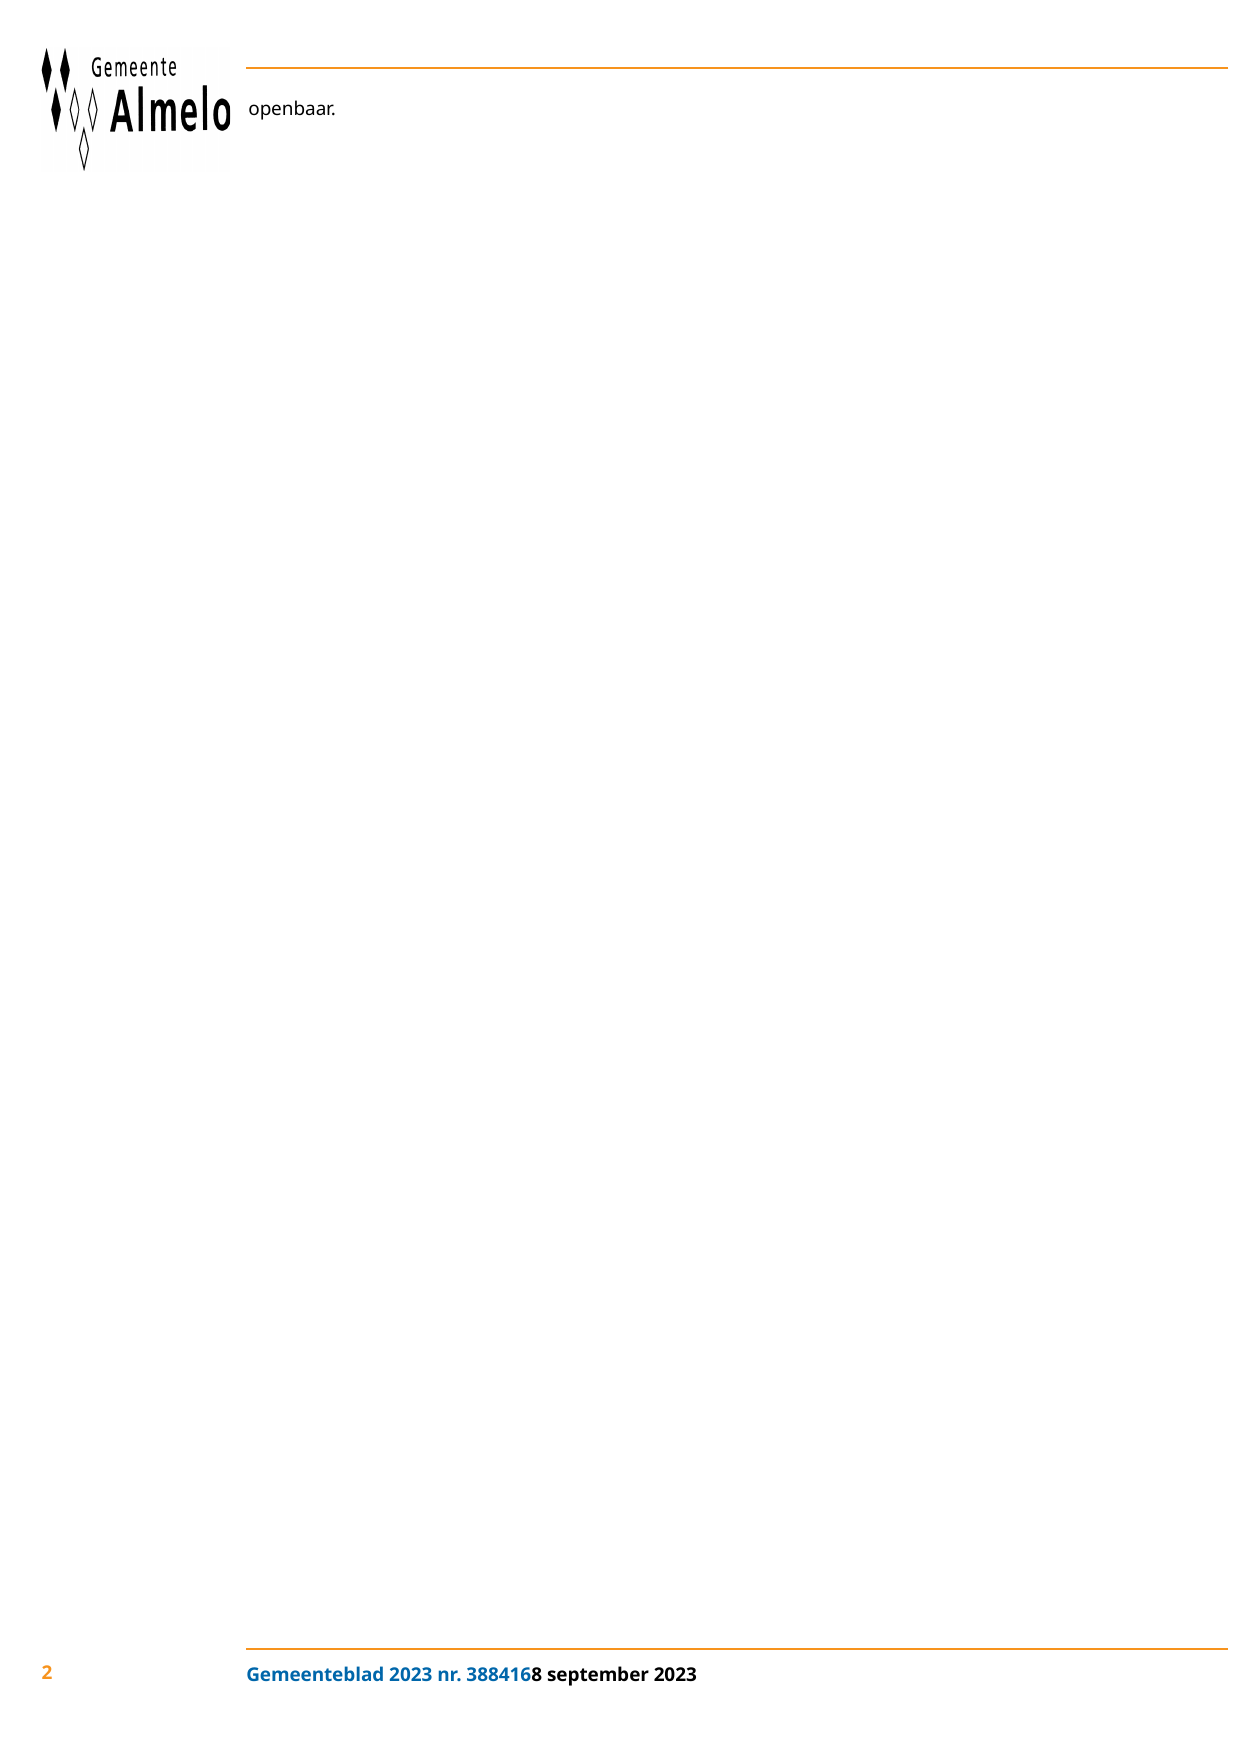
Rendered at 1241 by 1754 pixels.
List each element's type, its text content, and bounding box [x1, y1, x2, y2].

picture [41, 47, 231, 172]
text openbaar. [248, 95, 1152, 121]
